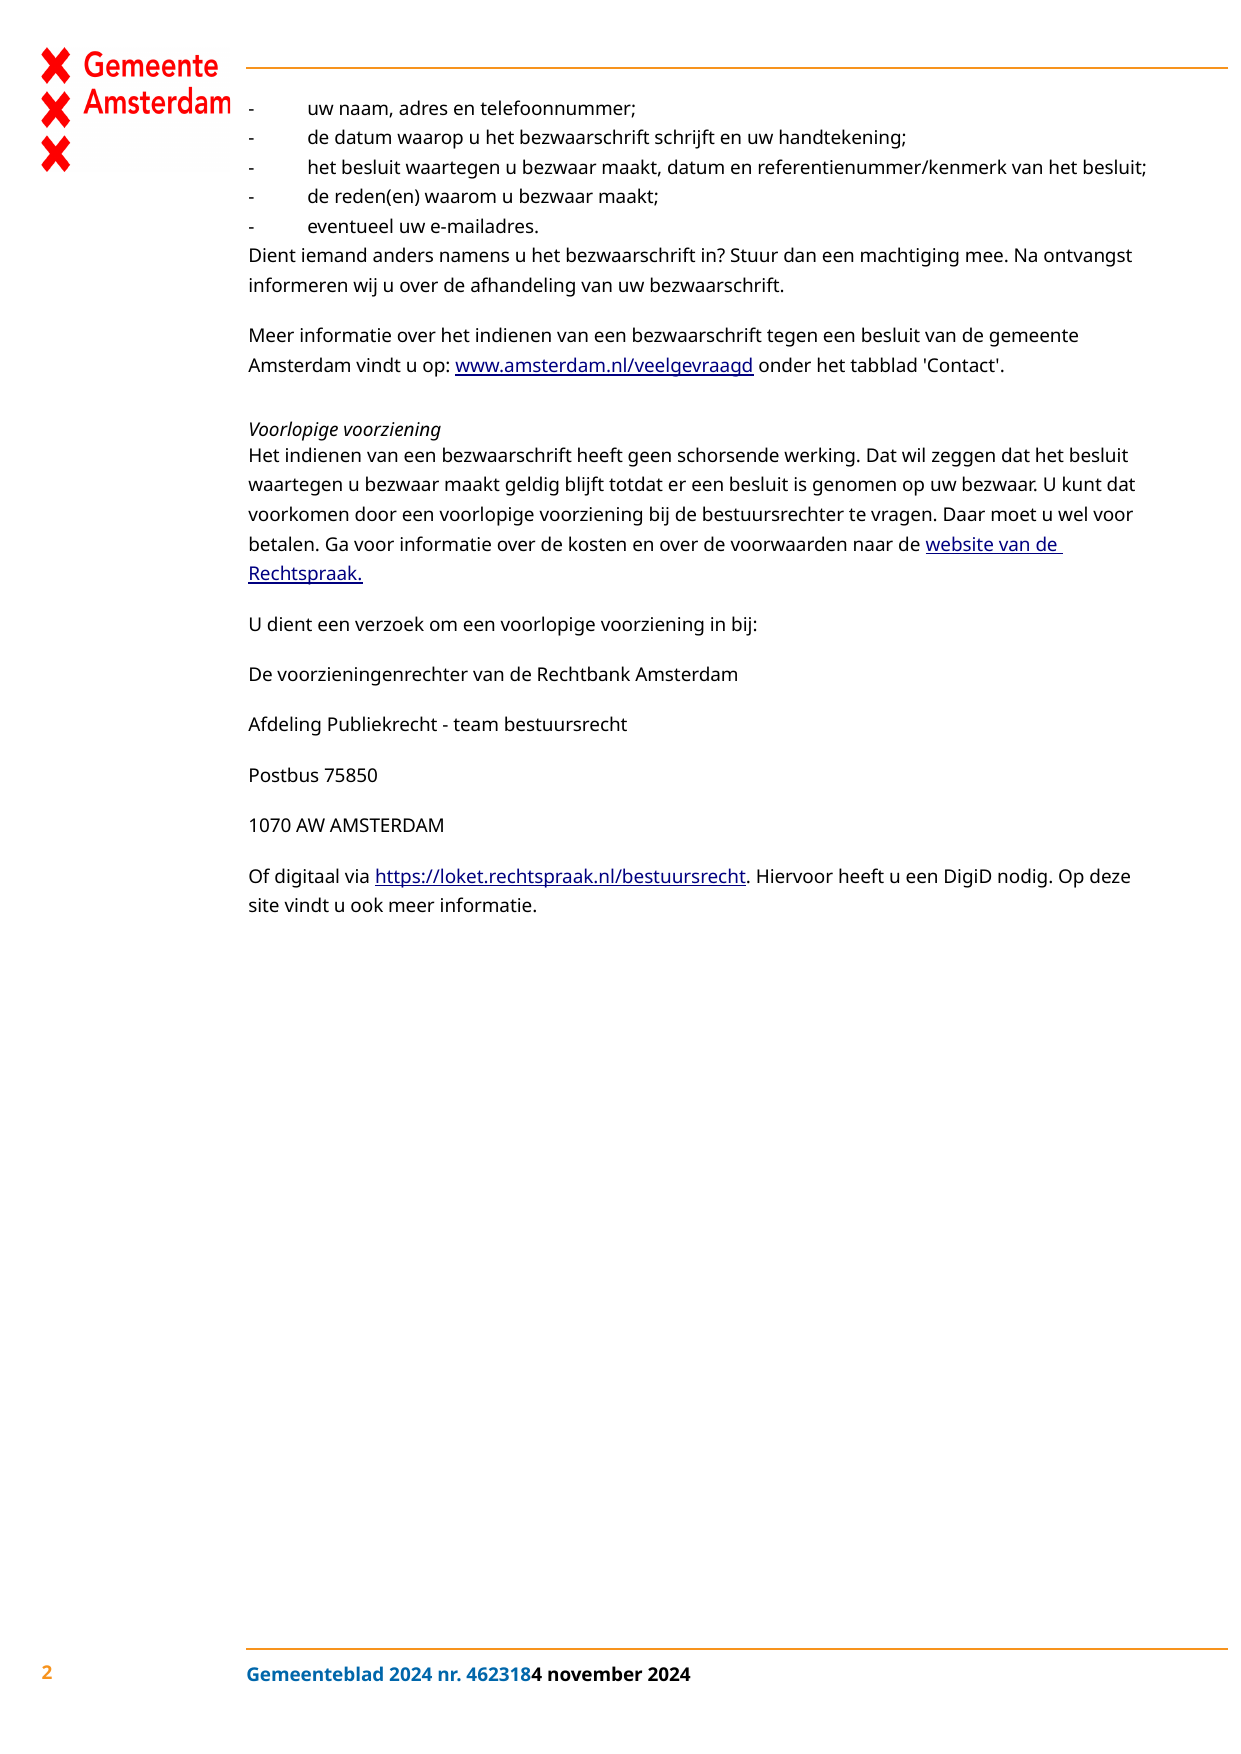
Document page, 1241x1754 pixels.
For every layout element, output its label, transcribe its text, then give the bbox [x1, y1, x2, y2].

picture [41, 47, 231, 172]
text Voorlopige voorziening [248, 416, 1152, 442]
list de reden(en) waarom u bezwaar maakt; [248, 183, 1152, 209]
list het besluit waartegen u bezwaar maakt, datum en referentienummer/kenmerk van het besluit; [248, 154, 1152, 180]
text Het indienen van een bezwaarschrift heeft geen schorsende werking. Dat wil zeggen dat het besluit waartegen u bezwaar maakt geldig blijft totdat er een besluit is genomen op uw bezwaar. U kunt dat voorkomen door een voorlopige voorziening bij de bestuursrechter te vragen. Daar moet u wel voor betalen. Ga voor informatie over de kosten en over de voorwaarden naar de website van de Rechtspraak. [248, 442, 1152, 586]
text U dient een verzoek om een voorlopige voorziening in bij: [248, 611, 1152, 636]
text Afdeling Publiekrecht - team bestuursrecht [248, 712, 1152, 737]
text Dient iemand anders namens u het bezwaarschrift in? Stuur dan een machtiging mee. Na ontvangst informeren wij u over de afhandeling van uw bezwaarschrift. [248, 243, 1152, 298]
text Postbus 75850 [248, 762, 1152, 788]
text 1070 AW AMSTERDAM [248, 812, 1152, 838]
list uw naam, adres en telefoonnummer; [248, 95, 1152, 121]
list de datum waarop u het bezwaarschrift schrijft en uw handtekening; [248, 124, 1152, 150]
text Meer informatie over het indienen van een bezwaarschrift tegen een besluit van de gemeente Amsterdam vindt u op: www.amsterdam.nl/veelgevraagd onder het tabblad 'Contact'. [248, 323, 1152, 378]
text Of digitaal via https://loket.rechtspraak.nl/bestuursrecht. Hiervoor heeft u een DigiD nodig. Op deze site vindt u ook meer informatie. [248, 863, 1152, 918]
list eventueel uw e-mailadres. [248, 213, 1152, 239]
text De voorzieningenrechter van de Rechtbank Amsterdam [248, 661, 1152, 687]
